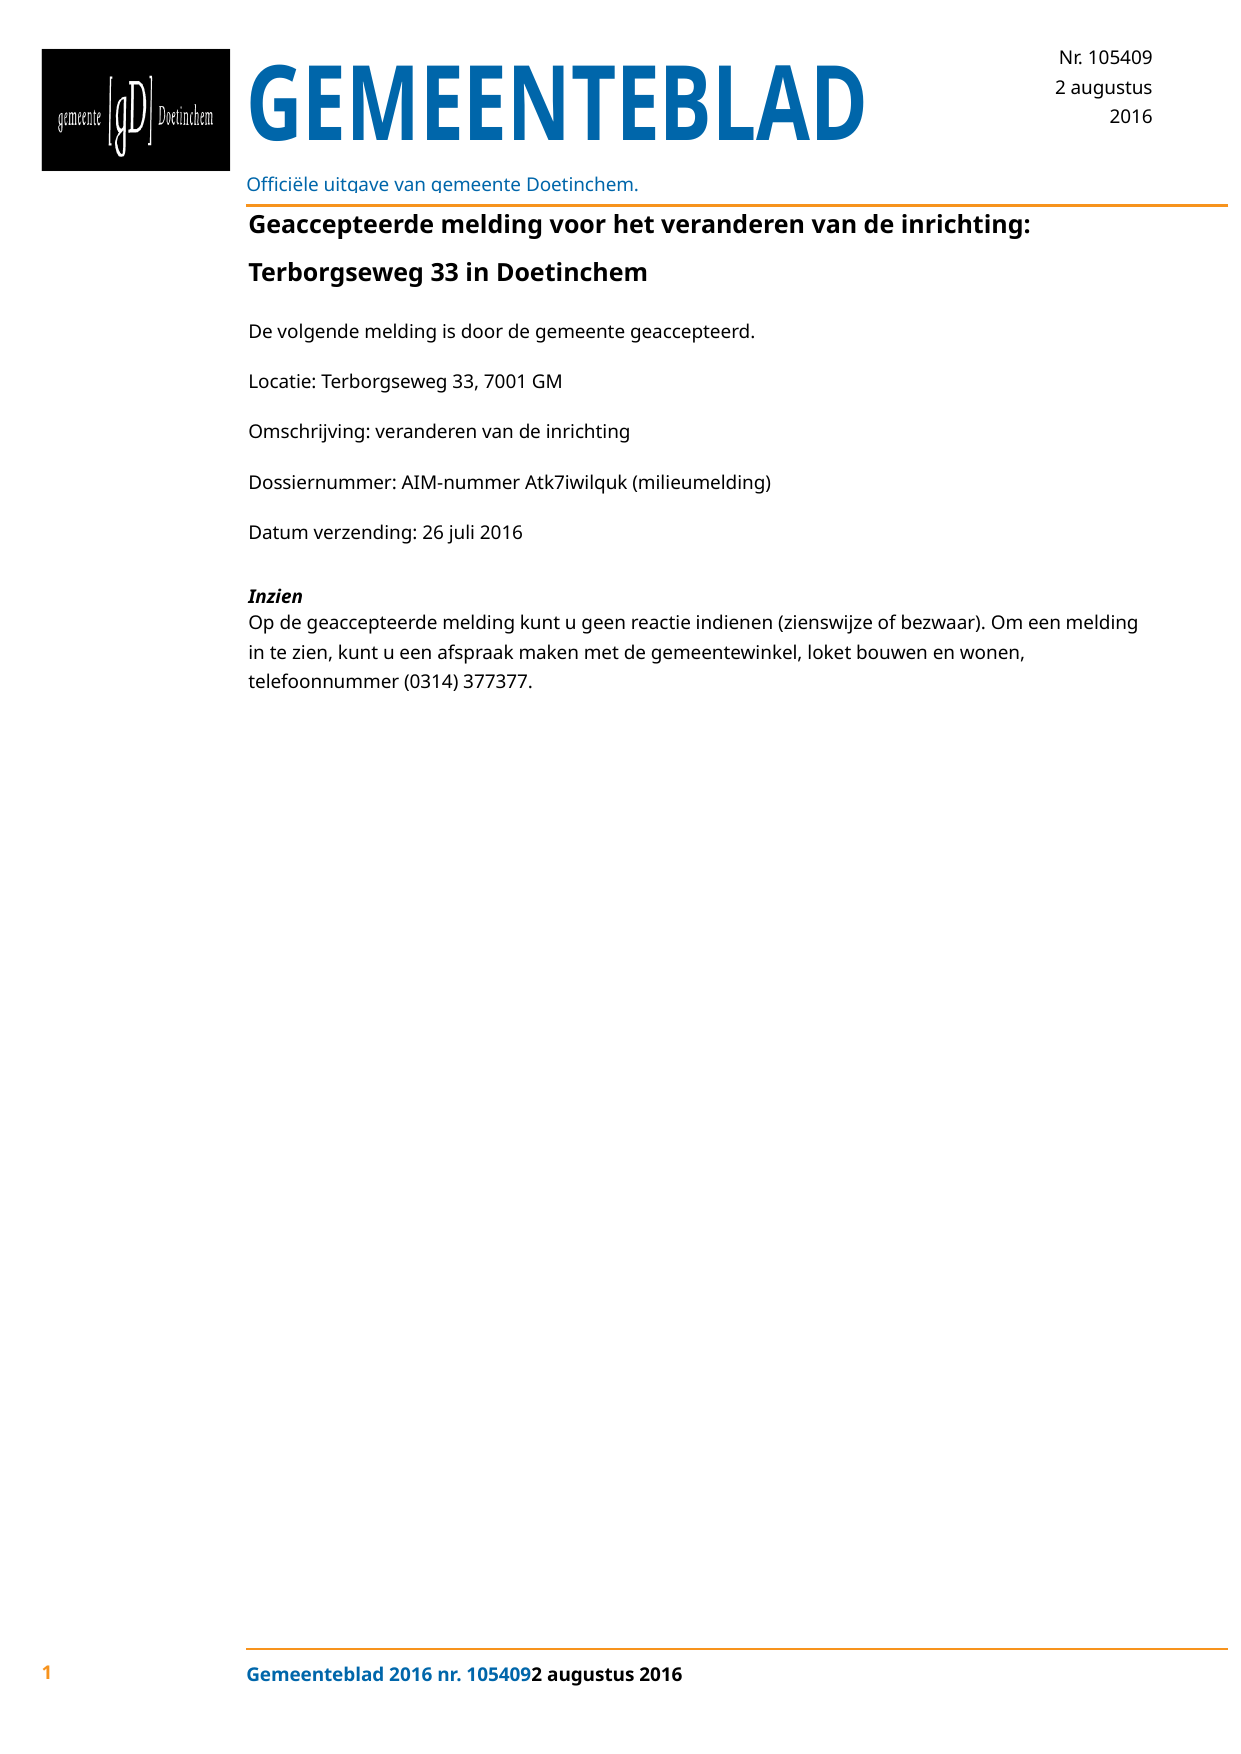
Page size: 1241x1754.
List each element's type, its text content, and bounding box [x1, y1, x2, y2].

text Locatie: Terborgseweg 33, 7001 GM [248, 368, 1152, 394]
picture [41, 47, 231, 172]
text De volgende melding is door de gemeente geaccepteerd. [248, 318, 1152, 344]
text Dossiernummer: AIM-nummer Atk7iwilquk (milieumelding) [248, 469, 1152, 495]
text Datum verzending: 26 juli 2016 [248, 519, 1152, 545]
text Geaccepteerde melding voor het veranderen van de inrichting: Terborgseweg 33 in Doetinchem [248, 207, 1152, 288]
text Inzien [248, 583, 1152, 609]
text Op de geaccepteerde melding kunt u geen reactie indienen (zienswijze of bezwaar). Om een melding in te zien, kunt u een afspraak maken met de gemeentewinkel, loket bouwen en wonen, telefoonnummer (0314) 377377. [248, 609, 1152, 694]
text Omschrijving: veranderen van de inrichting [248, 419, 1152, 444]
